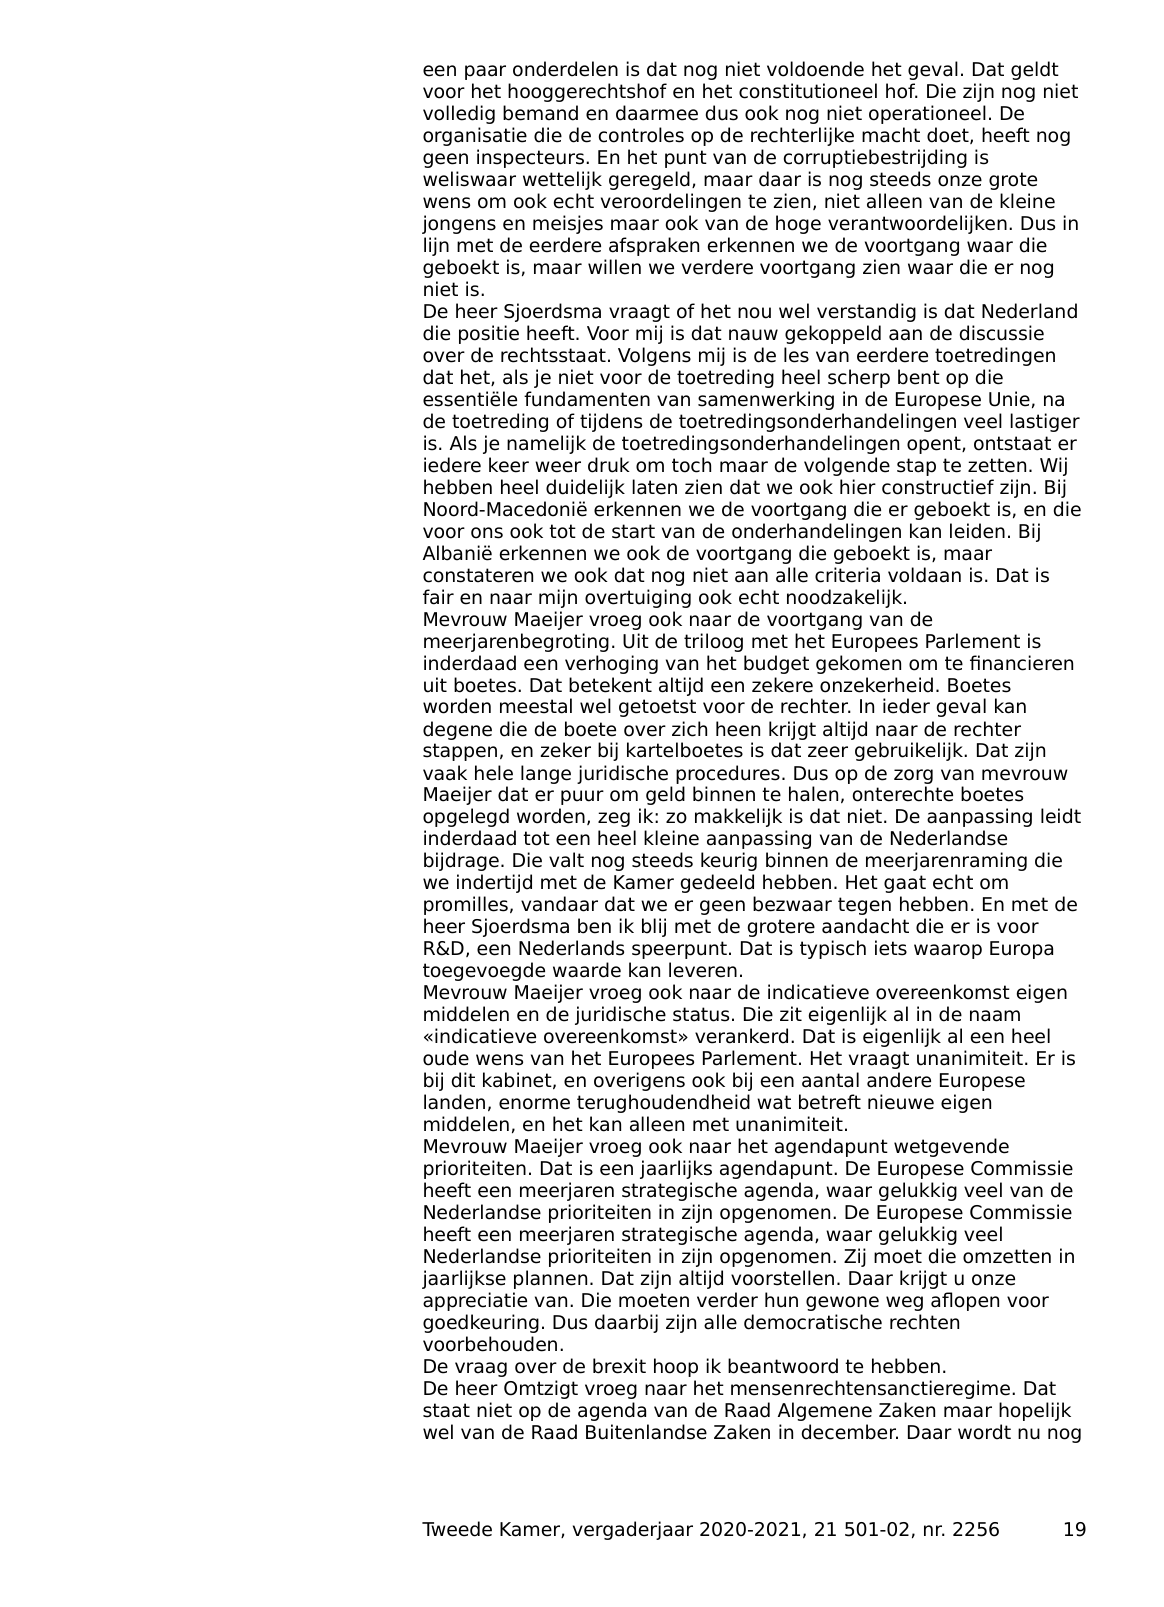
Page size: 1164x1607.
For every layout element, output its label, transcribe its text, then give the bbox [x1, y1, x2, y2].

text De vraag over de brexit hoop ik beantwoord te hebben. [422, 1356, 1087, 1378]
text De heer Sjoerdsma vraagt of het nou wel verstandig is dat Nederland die positie heeft. Voor mij is dat nauw gekoppeld aan de discussie over de rechtsstaat. Volgens mij is de les van eerdere toetredingen dat het, als je niet voor de toetreding heel scherp bent op die essentiële fundamenten van samenwerking in de Europese Unie, na de toetreding of tijdens de toetredingsonderhandelingen veel lastiger is. Als je namelijk de toetredingsonderhandelingen opent, ontstaat er iedere keer weer druk om toch maar de volgende stap te zetten. Wij hebben heel duidelijk laten zien dat we ook hier constructief zijn. Bij Noord-Macedonië erkennen we de voortgang die er geboekt is, en die voor ons ook tot de start van de onderhandelingen kan leiden. Bij Albanië erkennen we ook de voortgang die geboekt is, maar constateren we ook dat nog niet aan alle criteria voldaan is. Dat is fair en naar mijn overtuiging ook echt noodzakelijk. [422, 301, 1087, 608]
text Mevrouw Maeijer vroeg ook naar de indicatieve overeenkomst eigen middelen en de juridische status. Die zit eigenlijk al in de naam «indicatieve overeenkomst» verankerd. Dat is eigenlijk al een heel oude wens van het Europees Parlement. Het vraagt unanimiteit. Er is bij dit kabinet, en overigens ook bij een aantal andere Europese landen, enorme terughoudendheid wat betreft nieuwe eigen middelen, en het kan alleen met unanimiteit. [422, 982, 1087, 1136]
text Mevrouw Maeijer vroeg ook naar het agendapunt wetgevende prioriteiten. Dat is een jaarlijks agendapunt. De Europese Commissie heeft een meerjaren strategische agenda, waar gelukkig veel van de Nederlandse prioriteiten in zijn opgenomen. De Europese Commissie heeft een meerjaren strategische agenda, waar gelukkig veel Nederlandse prioriteiten in zijn opgenomen. Zij moet die omzetten in jaarlijkse plannen. Dat zijn altijd voorstellen. Daar krijgt u onze appreciatie van. Die moeten verder hun gewone weg aflopen voor goedkeuring. Dus daarbij zijn alle democratische rechten voorbehouden. [422, 1136, 1087, 1356]
text De heer Omtzigt vroeg naar het mensenrechtensanctieregime. Dat staat niet op de agenda van de Raad Algemene Zaken maar hopelijk wel van de Raad Buitenlandse Zaken in december. Daar wordt nu nog [422, 1378, 1087, 1444]
text een paar onderdelen is dat nog niet voldoende het geval. Dat geldt voor het hooggerechtshof en het constitutioneel hof. Die zijn nog niet volledig bemand en daarmee dus ook nog niet operationeel. De organisatie die de controles op de rechterlijke macht doet, heeft nog geen inspecteurs. En het punt van de corruptiebestrijding is weliswaar wettelijk geregeld, maar daar is nog steeds onze grote wens om ook echt veroordelingen te zien, niet alleen van de kleine jongens en meisjes maar ook van de hoge verantwoordelijken. Dus in lijn met de eerdere afspraken erkennen we de voortgang waar die geboekt is, maar willen we verdere voortgang zien waar die er nog niet is. [422, 59, 1087, 301]
text Mevrouw Maeijer vroeg ook naar de voortgang van de meerjarenbegroting. Uit de triloog met het Europees Parlement is inderdaad een verhoging van het budget gekomen om te financieren uit boetes. Dat betekent altijd een zekere onzekerheid. Boetes worden meestal wel getoetst voor de rechter. In ieder geval kan degene die de boete over zich heen krijgt altijd naar de rechter stappen, en zeker bij kartelboetes is dat zeer gebruikelijk. Dat zijn vaak hele lange juridische procedures. Dus op de zorg van mevrouw Maeijer dat er puur om geld binnen te halen, onterechte boetes opgelegd worden, zeg ik: zo makkelijk is dat niet. De aanpassing leidt inderdaad tot een heel kleine aanpassing van de Nederlandse bijdrage. Die valt nog steeds keurig binnen de meerjarenraming die we indertijd met de Kamer gedeeld hebben. Het gaat echt om promilles, vandaar dat we er geen bezwaar tegen hebben. En met de heer Sjoerdsma ben ik blij met de grotere aandacht die er is voor R&D, een Nederlands speerpunt. Dat is typisch iets waarop Europa toegevoegde waarde kan leveren. [422, 608, 1087, 982]
